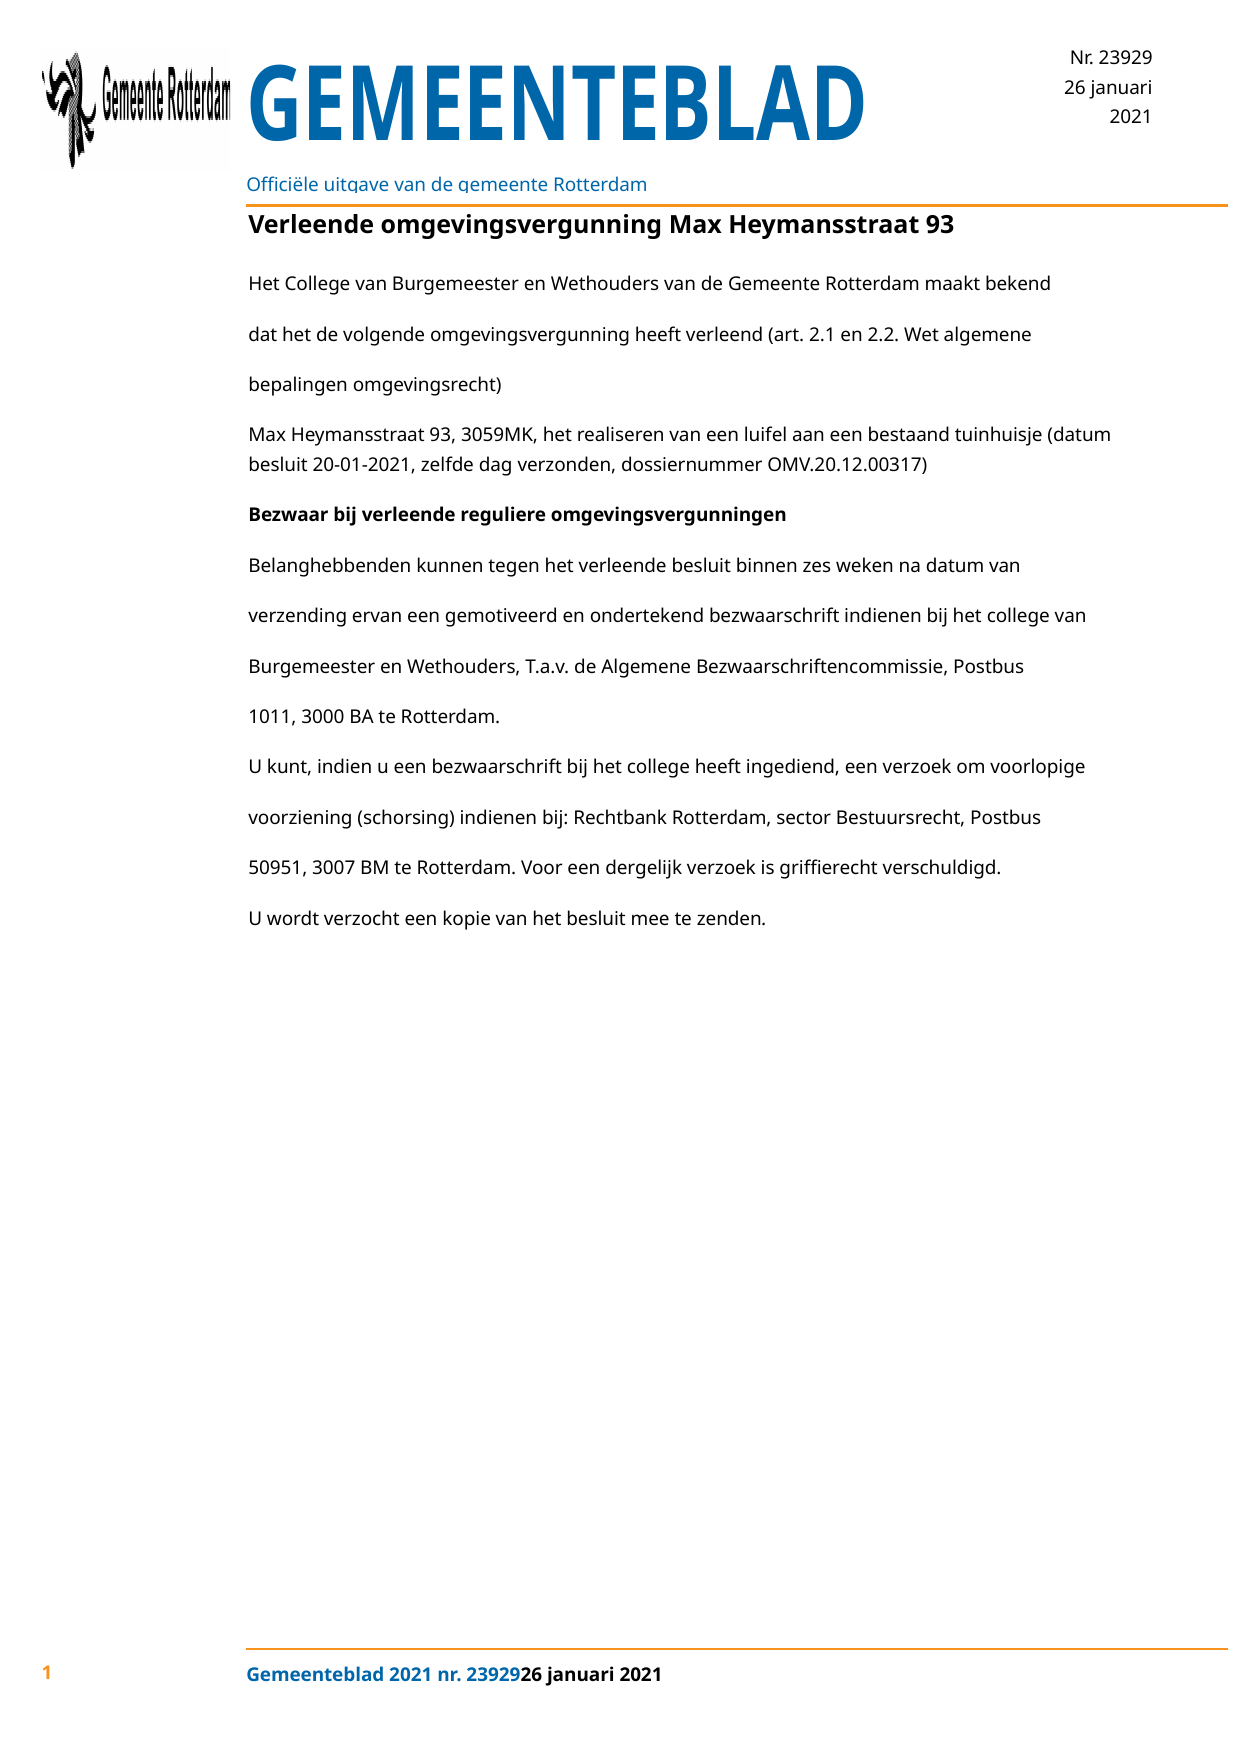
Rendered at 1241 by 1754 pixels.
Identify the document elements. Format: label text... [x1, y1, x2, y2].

text Verleende omgevingsvergunning Max Heymansstraat 93 [248, 207, 1152, 241]
text U kunt, indien u een bezwaarschrift bij het college heeft ingediend, een verzoek om voorlopige [248, 754, 1152, 779]
text Het College van Burgemeester en Wethouders van de Gemeente Rotterdam maakt bekend [248, 270, 1152, 296]
text bepalingen omgevingsrecht) [248, 371, 1152, 397]
picture [41, 47, 231, 172]
text dat het de volgende omgevingsvergunning heeft verleend (art. 2.1 en 2.2. Wet algemene [248, 321, 1152, 346]
text 1011, 3000 BA te Rotterdam. [248, 703, 1152, 729]
text U wordt verzocht een kopie van het besluit mee te zenden. [248, 905, 1152, 931]
text Max Heymansstraat 93, 3059MK, het realiseren van een luifel aan een bestaand tuinhuisje (datum besluit 20-01-2021, zelfde dag verzonden, dossiernummer OMV.20.12.00317) [248, 422, 1152, 477]
text 50951, 3007 BM te Rotterdam. Voor een dergelijk verzoek is griffierecht verschuldigd. [248, 854, 1152, 880]
text Bezwaar bij verleende reguliere omgevingsvergunningen [248, 502, 1152, 527]
text Belanghebbenden kunnen tegen het verleende besluit binnen zes weken na datum van [248, 552, 1152, 578]
text Burgemeester en Wethouders, T.a.v. de Algemene Bezwaarschriftencommissie, Postbus [248, 653, 1152, 678]
text verzending ervan een gemotiveerd en ondertekend bezwaarschrift indienen bij het college van [248, 602, 1152, 628]
text voorziening (schorsing) indienen bij: Rechtbank Rotterdam, sector Bestuursrecht, Postbus [248, 804, 1152, 830]
